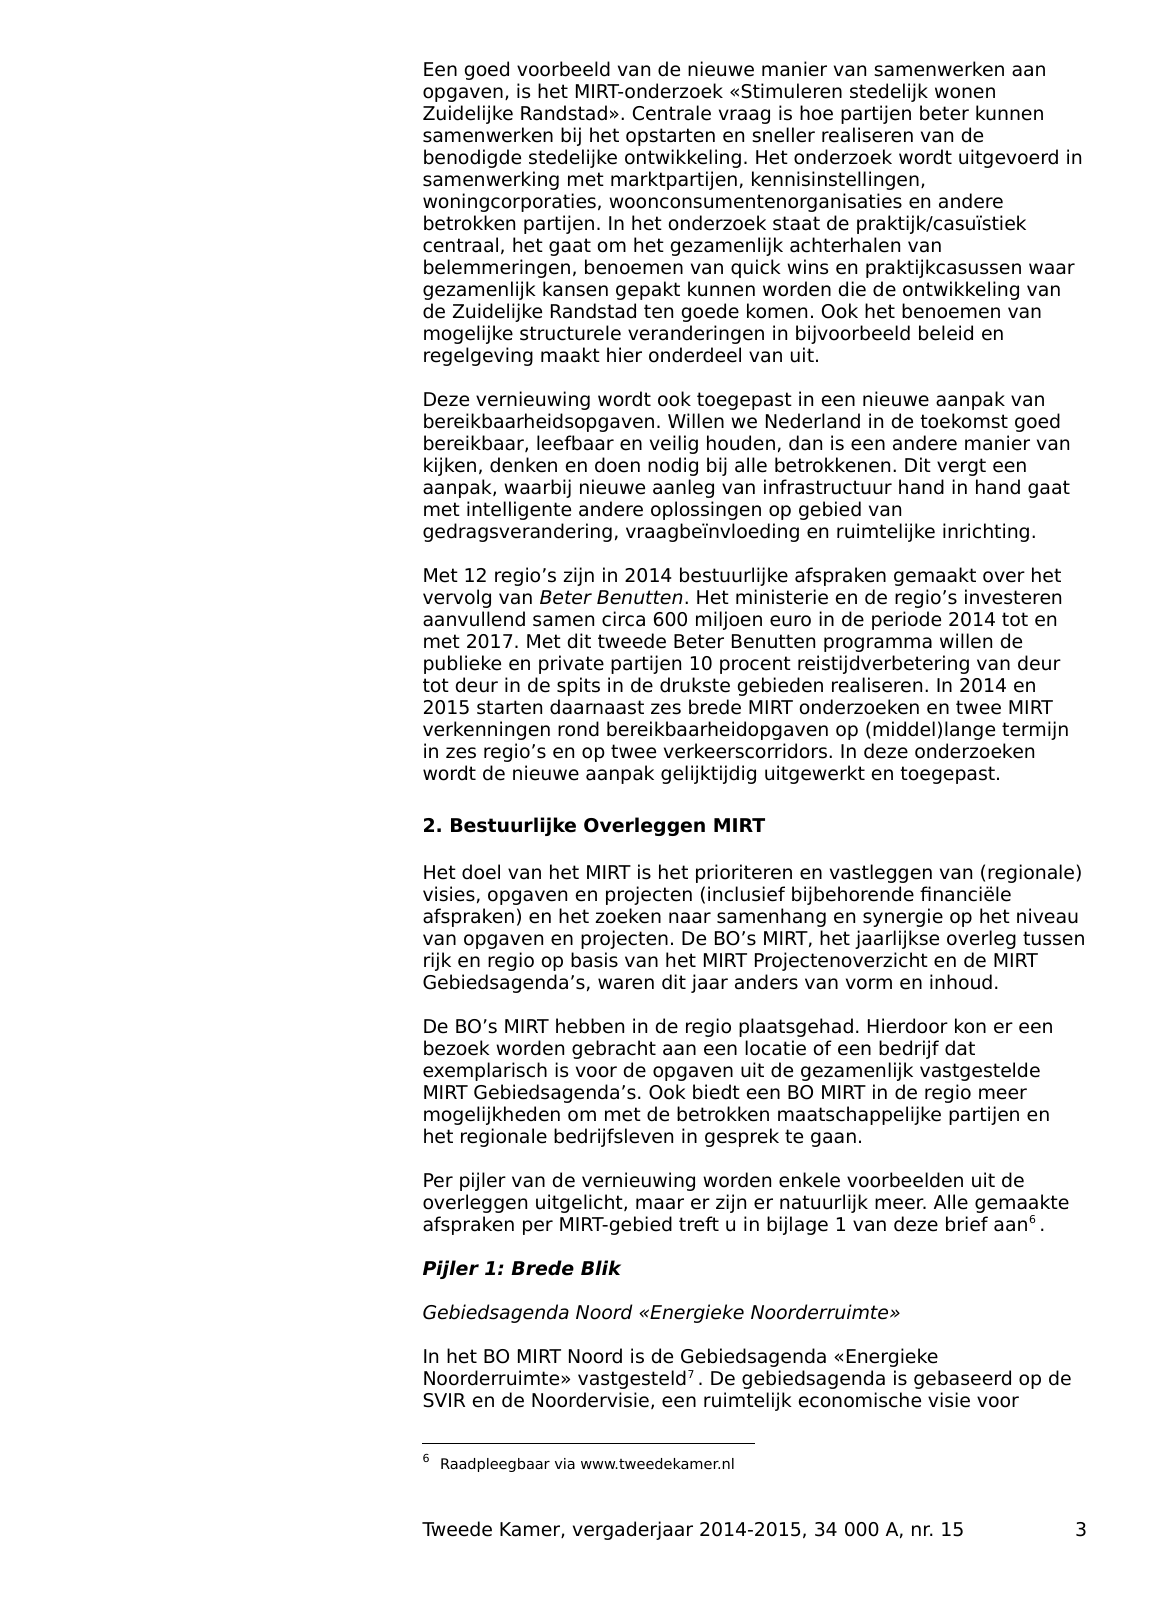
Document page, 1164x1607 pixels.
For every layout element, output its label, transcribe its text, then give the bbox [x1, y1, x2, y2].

text Raadpleegbaar via www.tweedekamer.nl [422, 1452, 1087, 1474]
subtitle Gebiedsagenda Noord «Energieke Noorderruimte» [422, 1302, 1087, 1324]
text Het doel van het MIRT is het prioriteren en vastleggen van (regionale) visies, opgaven en projecten (inclusief bijbehorende financiële afspraken) en het zoeken naar samenhang en synergie op het niveau van opgaven en projecten. De BO’s MIRT, het jaarlijkse overleg tussen rijk en regio op basis van het MIRT Projectenoverzicht en de MIRT Gebiedsagenda’s, waren dit jaar anders van vorm en inhoud. [422, 862, 1087, 994]
text Een goed voorbeeld van de nieuwe manier van samenwerken aan opgaven, is het MIRT-onderzoek «Stimuleren stedelijk wonen Zuidelijke Randstad». Centrale vraag is hoe partijen beter kunnen samenwerken bij het opstarten en sneller realiseren van de benodigde stedelijke ontwikkeling. Het onderzoek wordt uitgevoerd in samenwerking met marktpartijen, kennisinstellingen, woningcorporaties, woonconsumentenorganisaties en andere betrokken partijen. In het onderzoek staat de praktijk/casuïstiek centraal, het gaat om het gezamenlijk achterhalen van belemmeringen, benoemen van quick wins en praktijkcasussen waar gezamenlijk kansen gepakt kunnen worden die de ontwikkeling van de Zuidelijke Randstad ten goede komen. Ook het benoemen van mogelijke structurele veranderingen in bijvoorbeeld beleid en regelgeving maakt hier onderdeel van uit. [422, 59, 1087, 367]
text In het BO MIRT Noord is de Gebiedsagenda «Energieke Noorderruimte» vastgesteld. De gebiedsagenda is gebaseerd op de SVIR en de Noordervisie, een ruimtelijk economische visie voor [422, 1346, 1087, 1412]
text Per pijler van de vernieuwing worden enkele voorbeelden uit de overleggen uitgelicht, maar er zijn er natuurlijk meer. Alle gemaakte afspraken per MIRT-gebied treft u in bijlage 1 van deze brief aan. [422, 1170, 1087, 1236]
text Met 12 regio’s zijn in 2014 bestuurlijke afspraken gemaakt over het vervolg van Beter Benutten. Het ministerie en de regio’s investeren aanvullend samen circa 600 miljoen euro in de periode 2014 tot en met 2017. Met dit tweede Beter Benutten programma willen de publieke en private partijen 10 procent reistijdverbetering van deur tot deur in de spits in de drukste gebieden realiseren. In 2014 en 2015 starten daarnaast zes brede MIRT onderzoeken en twee MIRT verkenningen rond bereikbaarheidopgaven op (middel)lange termijn in zes regio’s en op twee verkeerscorridors. In deze onderzoeken wordt de nieuwe aanpak gelijktijdig uitgewerkt en toegepast. [422, 565, 1087, 785]
subtitle 2. Bestuurlijke Overleggen MIRT [422, 815, 1087, 837]
subtitle Pijler 1: Brede Blik [422, 1258, 1087, 1280]
text De BO’s MIRT hebben in de regio plaatsgehad. Hierdoor kon er een bezoek worden gebracht aan een locatie of een bedrijf dat exemplarisch is voor de opgaven uit de gezamenlijk vastgestelde MIRT Gebiedsagenda’s. Ook biedt een BO MIRT in de regio meer mogelijkheden om met de betrokken maatschappelijke partijen en het regionale bedrijfsleven in gesprek te gaan. [422, 1016, 1087, 1148]
text Deze vernieuwing wordt ook toegepast in een nieuwe aanpak van bereikbaarheidsopgaven. Willen we Nederland in de toekomst goed bereikbaar, leefbaar en veilig houden, dan is een andere manier van kijken, denken en doen nodig bij alle betrokkenen. Dit vergt een aanpak, waarbij nieuwe aanleg van infrastructuur hand in hand gaat met intelligente andere oplossingen op gebied van gedragsverandering, vraagbeïnvloeding en ruimtelijke inrichting. [422, 389, 1087, 543]
